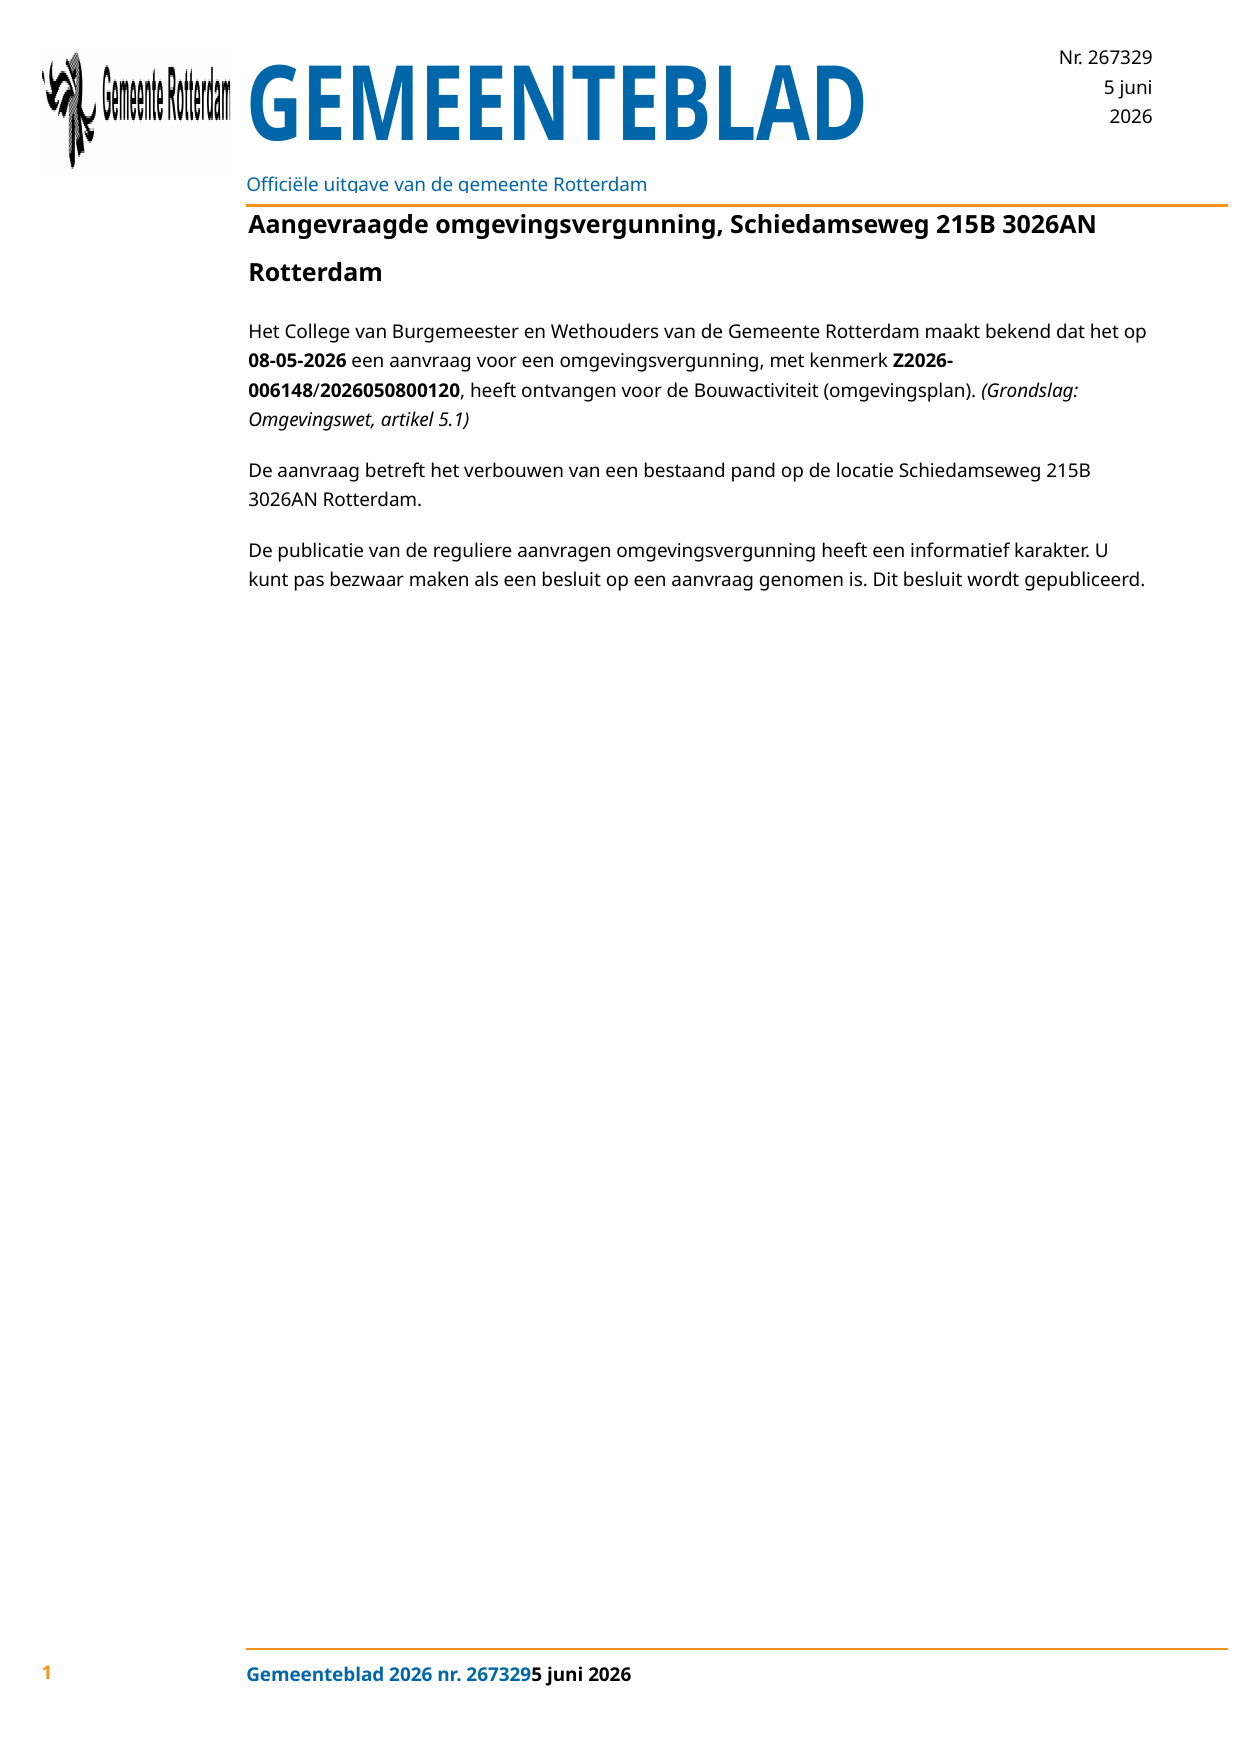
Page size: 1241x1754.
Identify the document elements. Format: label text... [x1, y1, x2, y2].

text Het College van Burgemeester en Wethouders van de Gemeente Rotterdam maakt bekend dat het op 08-05-2026 een aanvraag voor een omgevingsvergunning, met kenmerk Z2026-006148/2026050800120, heeft ontvangen voor de Bouwactiviteit (omgevingsplan). (Grondslag: Omgevingswet, artikel 5.1) [248, 318, 1152, 432]
text De aanvraag betreft het verbouwen van een bestaand pand op de locatie Schiedamseweg 215B 3026AN Rotterdam. [248, 457, 1152, 512]
picture [41, 47, 231, 172]
text De publicatie van de reguliere aanvragen omgevingsvergunning heeft een informatief karakter. U kunt pas bezwaar maken als een besluit op een aanvraag genomen is. Dit besluit wordt gepubliceerd. [248, 537, 1152, 592]
text Aangevraagde omgevingsvergunning, Schiedamseweg 215B 3026AN Rotterdam [248, 207, 1152, 288]
